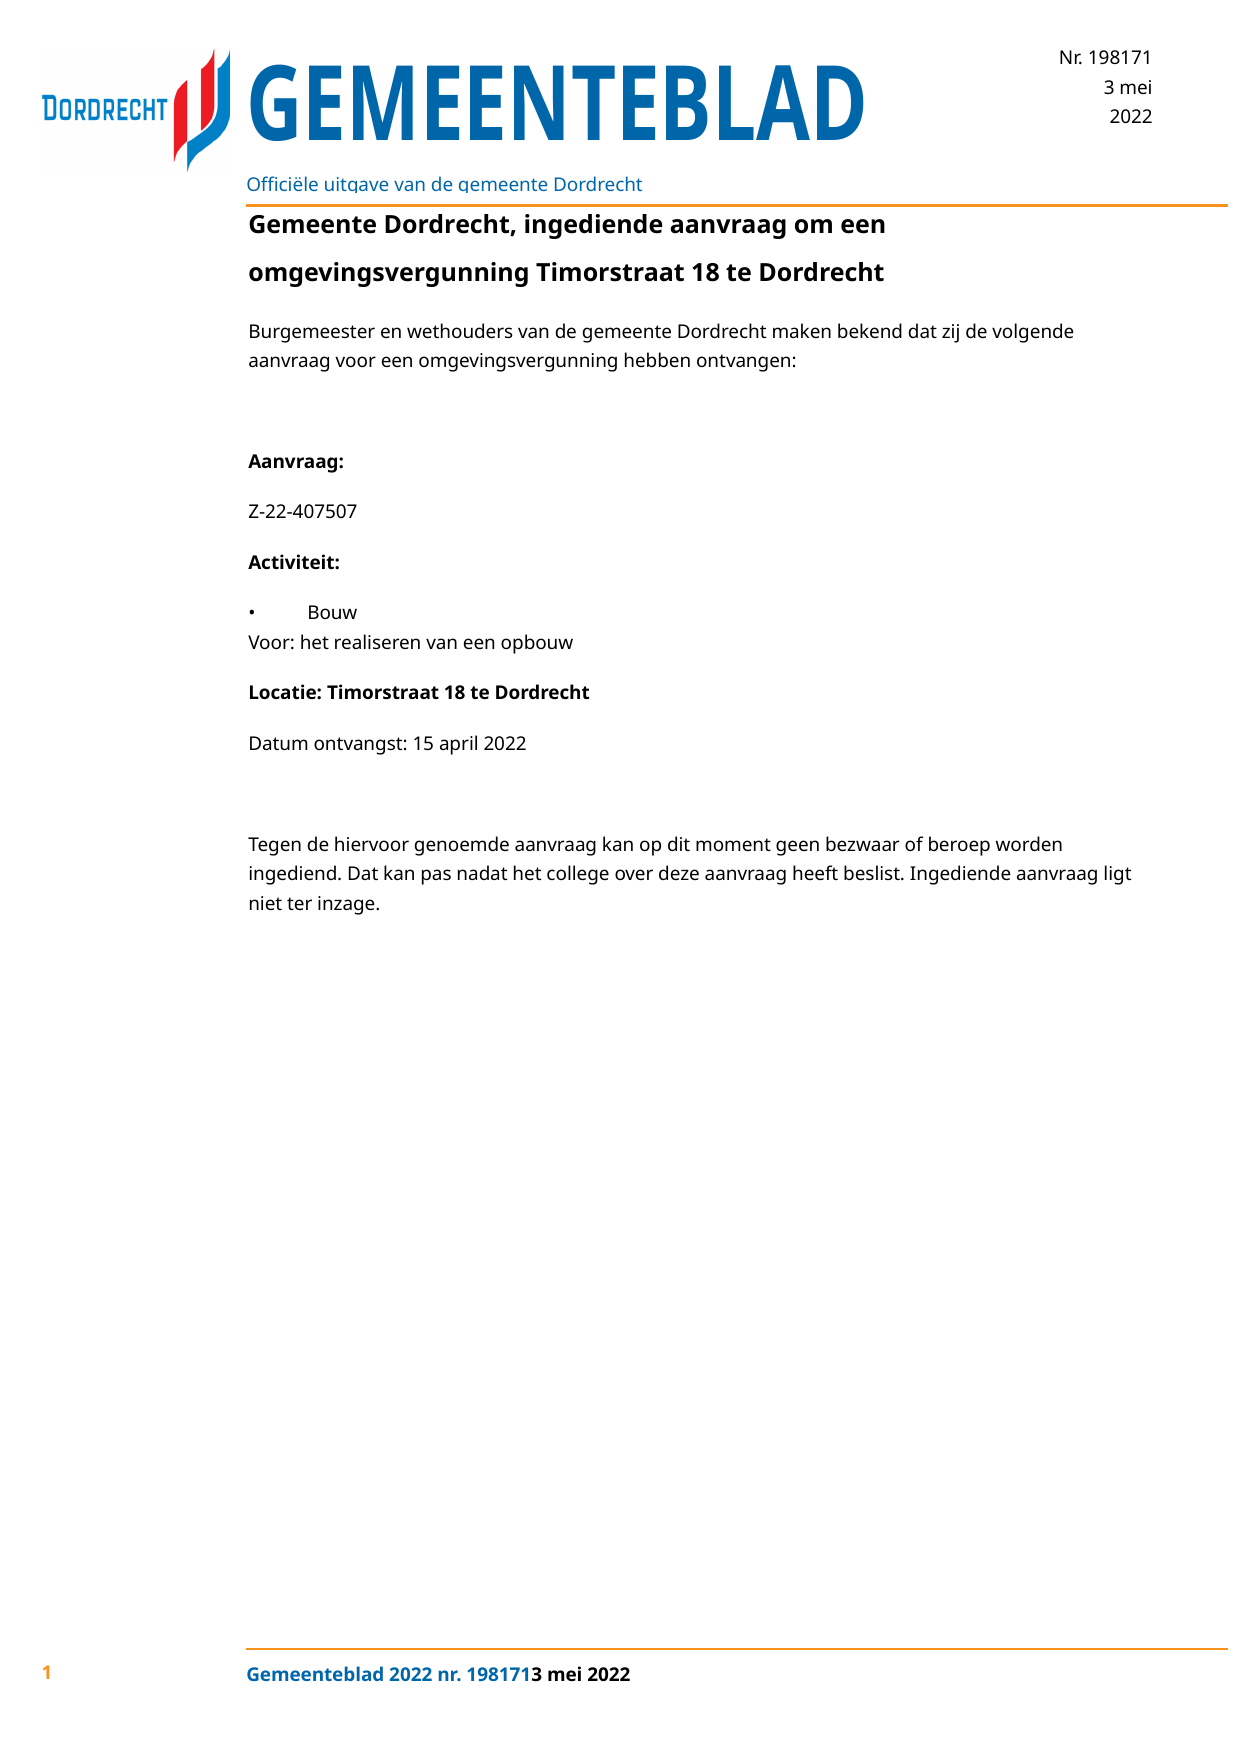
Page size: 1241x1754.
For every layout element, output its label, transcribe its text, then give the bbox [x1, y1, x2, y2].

text Tegen de hiervoor genoemde aanvraag kan op dit moment geen bezwaar of beroep worden ingediend. Dat kan pas nadat het college over deze aanvraag heeft beslist. Ingediende aanvraag ligt niet ter inzage. [248, 831, 1152, 916]
text Voor: het realiseren van een opbouw [248, 629, 1152, 655]
text Activiteit: [248, 549, 1152, 575]
text Z-22-407507 [248, 499, 1152, 524]
text Aanvraag: [248, 448, 1152, 474]
list Bouw [248, 599, 1152, 625]
text Datum ontvangst: 15 april 2022 [248, 730, 1152, 756]
picture [41, 47, 231, 172]
text Locatie: Timorstraat 18 te Dordrecht [248, 679, 1152, 705]
text Gemeente Dordrecht, ingediende aanvraag om een omgevingsvergunning Timorstraat 18 te Dordrecht [248, 207, 1152, 288]
text Burgemeester en wethouders van de gemeente Dordrecht maken bekend dat zij de volgende aanvraag voor een omgevingsvergunning hebben ontvangen: [248, 318, 1152, 373]
